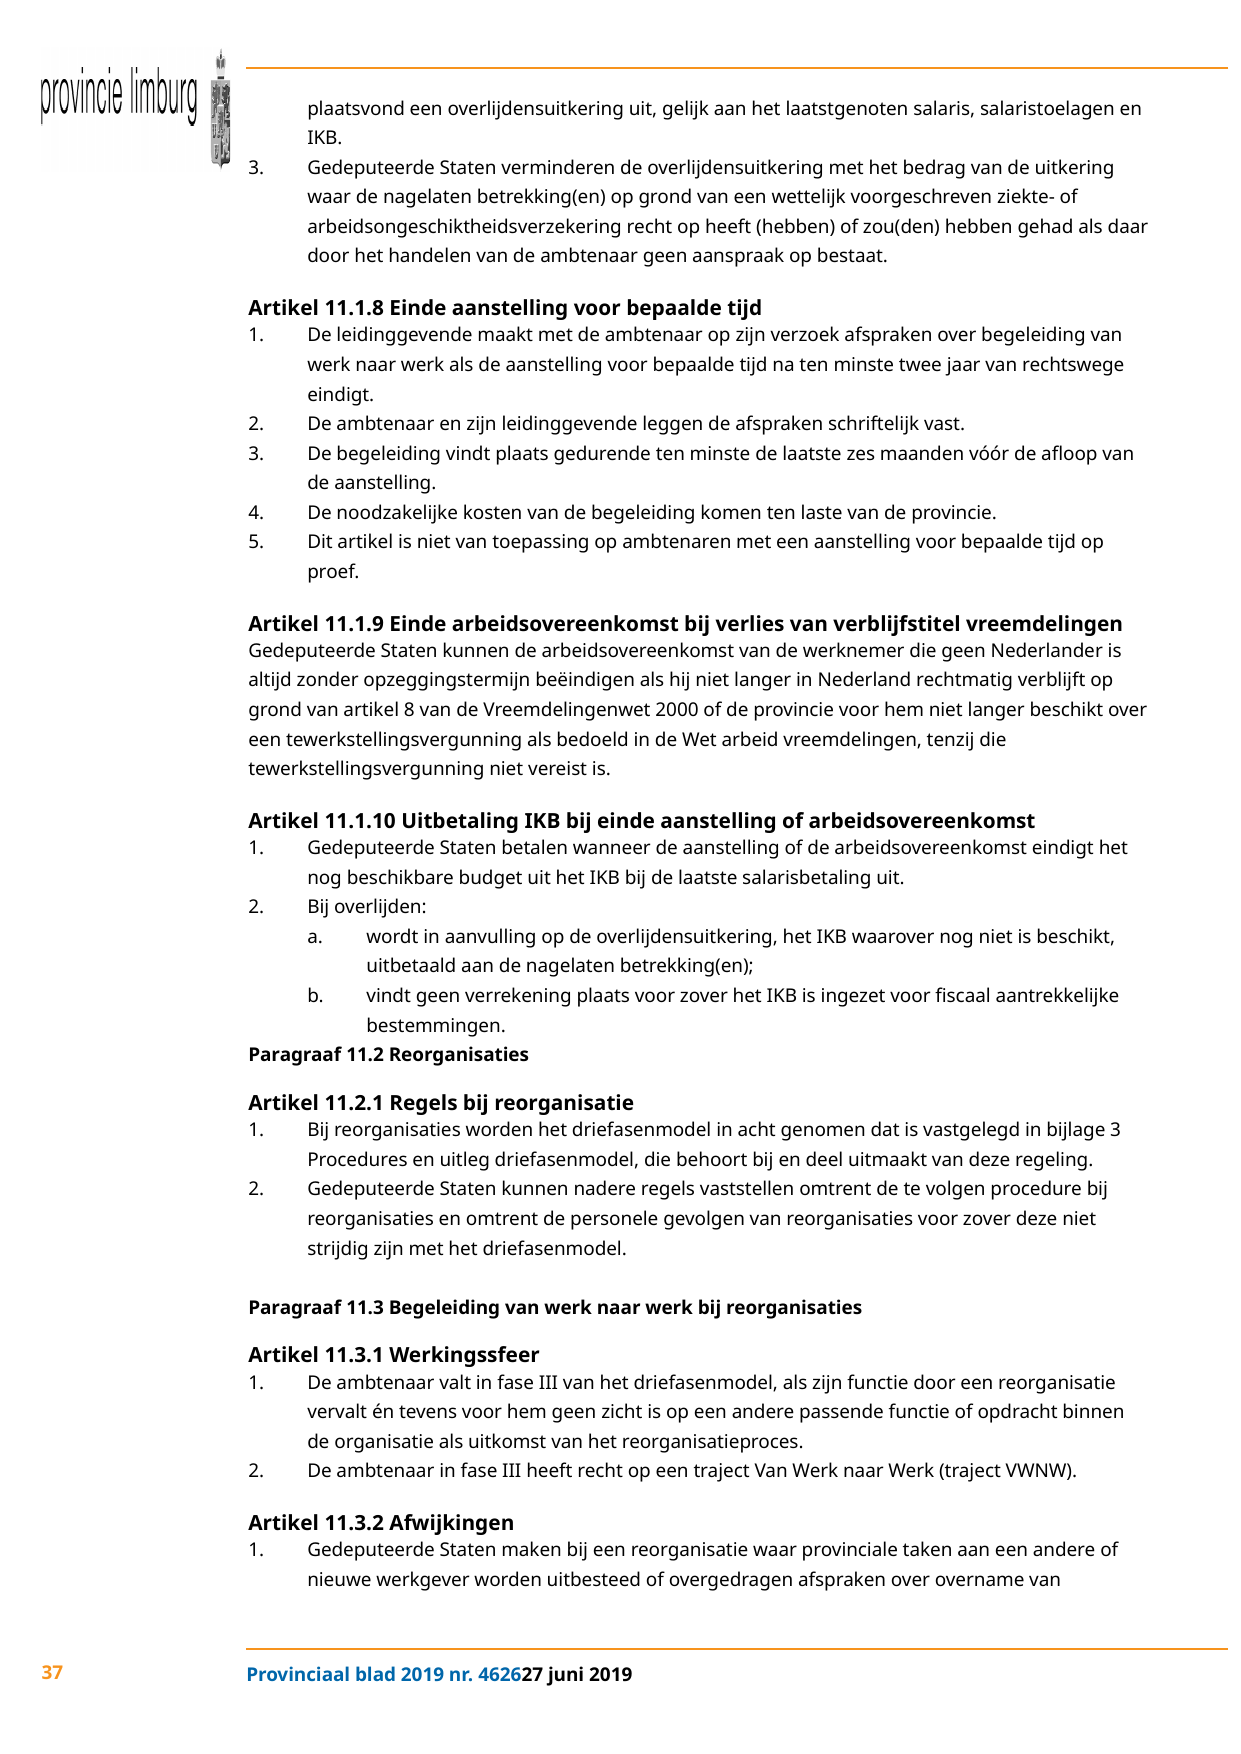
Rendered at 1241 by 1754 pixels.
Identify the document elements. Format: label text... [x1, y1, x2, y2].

text Paragraaf 11.3 Begeleiding van werk naar werk bij reorganisaties [248, 1294, 1152, 1319]
text Artikel 11.1.9 Einde arbeidsovereenkomst bij verlies van verblijfstitel vreemdelingen [248, 609, 1152, 637]
text Artikel 11.1.10 Uitbetaling IKB bij einde aanstelling of arbeidsovereenkomst [248, 806, 1152, 834]
list vindt geen verrekening plaats voor zover het IKB is ingezet voor fiscaal aantrekkelijke bestemmingen. [307, 982, 1152, 1037]
text Artikel 11.3.2 Afwijkingen [248, 1508, 1152, 1536]
list Bij reorganisaties worden het driefasenmodel in acht genomen dat is vastgelegd in bijlage 3 Procedures en uitleg driefasenmodel, die behoort bij en deel uitmaakt van deze regeling. [248, 1116, 1152, 1172]
picture [41, 47, 231, 172]
text Paragraaf 11.2 Reorganisaties [248, 1041, 1152, 1067]
list plaatsvond een overlijdensuitkering uit, gelijk aan het laatstgenoten salaris, salaristoelagen en IKB. [248, 95, 1152, 150]
text Artikel 11.2.1 Regels bij reorganisatie [248, 1088, 1152, 1116]
list Gedeputeerde Staten verminderen de overlijdensuitkering met het bedrag van de uitkering waar de nagelaten betrekking(en) op grond van een wettelijk voorgeschreven ziekte- of arbeidsongeschiktheidsverzekering recht op heeft (hebben) of zou(den) hebben gehad als daar door het handelen van de ambtenaar geen aanspraak op bestaat. [248, 154, 1152, 268]
list Gedeputeerde Staten maken bij een reorganisatie waar provinciale taken aan een andere of nieuwe werkgever worden uitbesteed of overgedragen afspraken over overname van [248, 1536, 1152, 1592]
list wordt in aanvulling op de overlijdensuitkering, het IKB waarover nog niet is beschikt, uitbetaald aan de nagelaten betrekking(en); [307, 923, 1152, 978]
list Gedeputeerde Staten kunnen nadere regels vaststellen omtrent de te volgen procedure bij reorganisaties en omtrent de personele gevolgen van reorganisaties voor zover deze niet strijdig zijn met het driefasenmodel. [248, 1176, 1152, 1260]
list De begeleiding vindt plaats gedurende ten minste de laatste zes maanden vóór de afloop van de aanstelling. [248, 440, 1152, 495]
list Dit artikel is niet van toepassing op ambtenaren met een aanstelling voor bepaalde tijd op proef. [248, 529, 1152, 584]
list Bij overlijden: [248, 893, 1152, 919]
text Gedeputeerde Staten kunnen de arbeidsovereenkomst van de werknemer die geen Nederlander is altijd zonder opzeggingstermijn beëindigen als hij niet langer in Nederland rechtmatig verblijft op grond van artikel 8 van de Vreemdelingenwet 2000 of de provincie voor hem niet langer beschikt over een tewerkstellingsvergunning als bedoeld in de Wet arbeid vreemdelingen, tenzij die tewerkstellingsvergunning niet vereist is. [248, 637, 1152, 781]
list De noodzakelijke kosten van de begeleiding komen ten laste van de provincie. [248, 499, 1152, 525]
list De ambtenaar valt in fase III van het driefasenmodel, als zijn functie door een reorganisatie vervalt én tevens voor hem geen zicht is op een andere passende functie of opdracht binnen de organisatie als uitkomst van het reorganisatieproces. [248, 1369, 1152, 1454]
list Gedeputeerde Staten betalen wanneer de aanstelling of de arbeidsovereenkomst eindigt het nog beschikbare budget uit het IKB bij de laatste salarisbetaling uit. [248, 834, 1152, 889]
list De ambtenaar in fase III heeft recht op een traject Van Werk naar Werk (traject VWNW). [248, 1458, 1152, 1483]
list De leidinggevende maakt met de ambtenaar op zijn verzoek afspraken over begeleiding van werk naar werk als de aanstelling voor bepaalde tijd na ten minste twee jaar van rechtswege eindigt. [248, 322, 1152, 406]
list De ambtenaar en zijn leidinggevende leggen de afspraken schriftelijk vast. [248, 410, 1152, 436]
text Artikel 11.1.8 Einde aanstelling voor bepaalde tijd [248, 293, 1152, 322]
text Artikel 11.3.1 Werkingssfeer [248, 1340, 1152, 1369]
